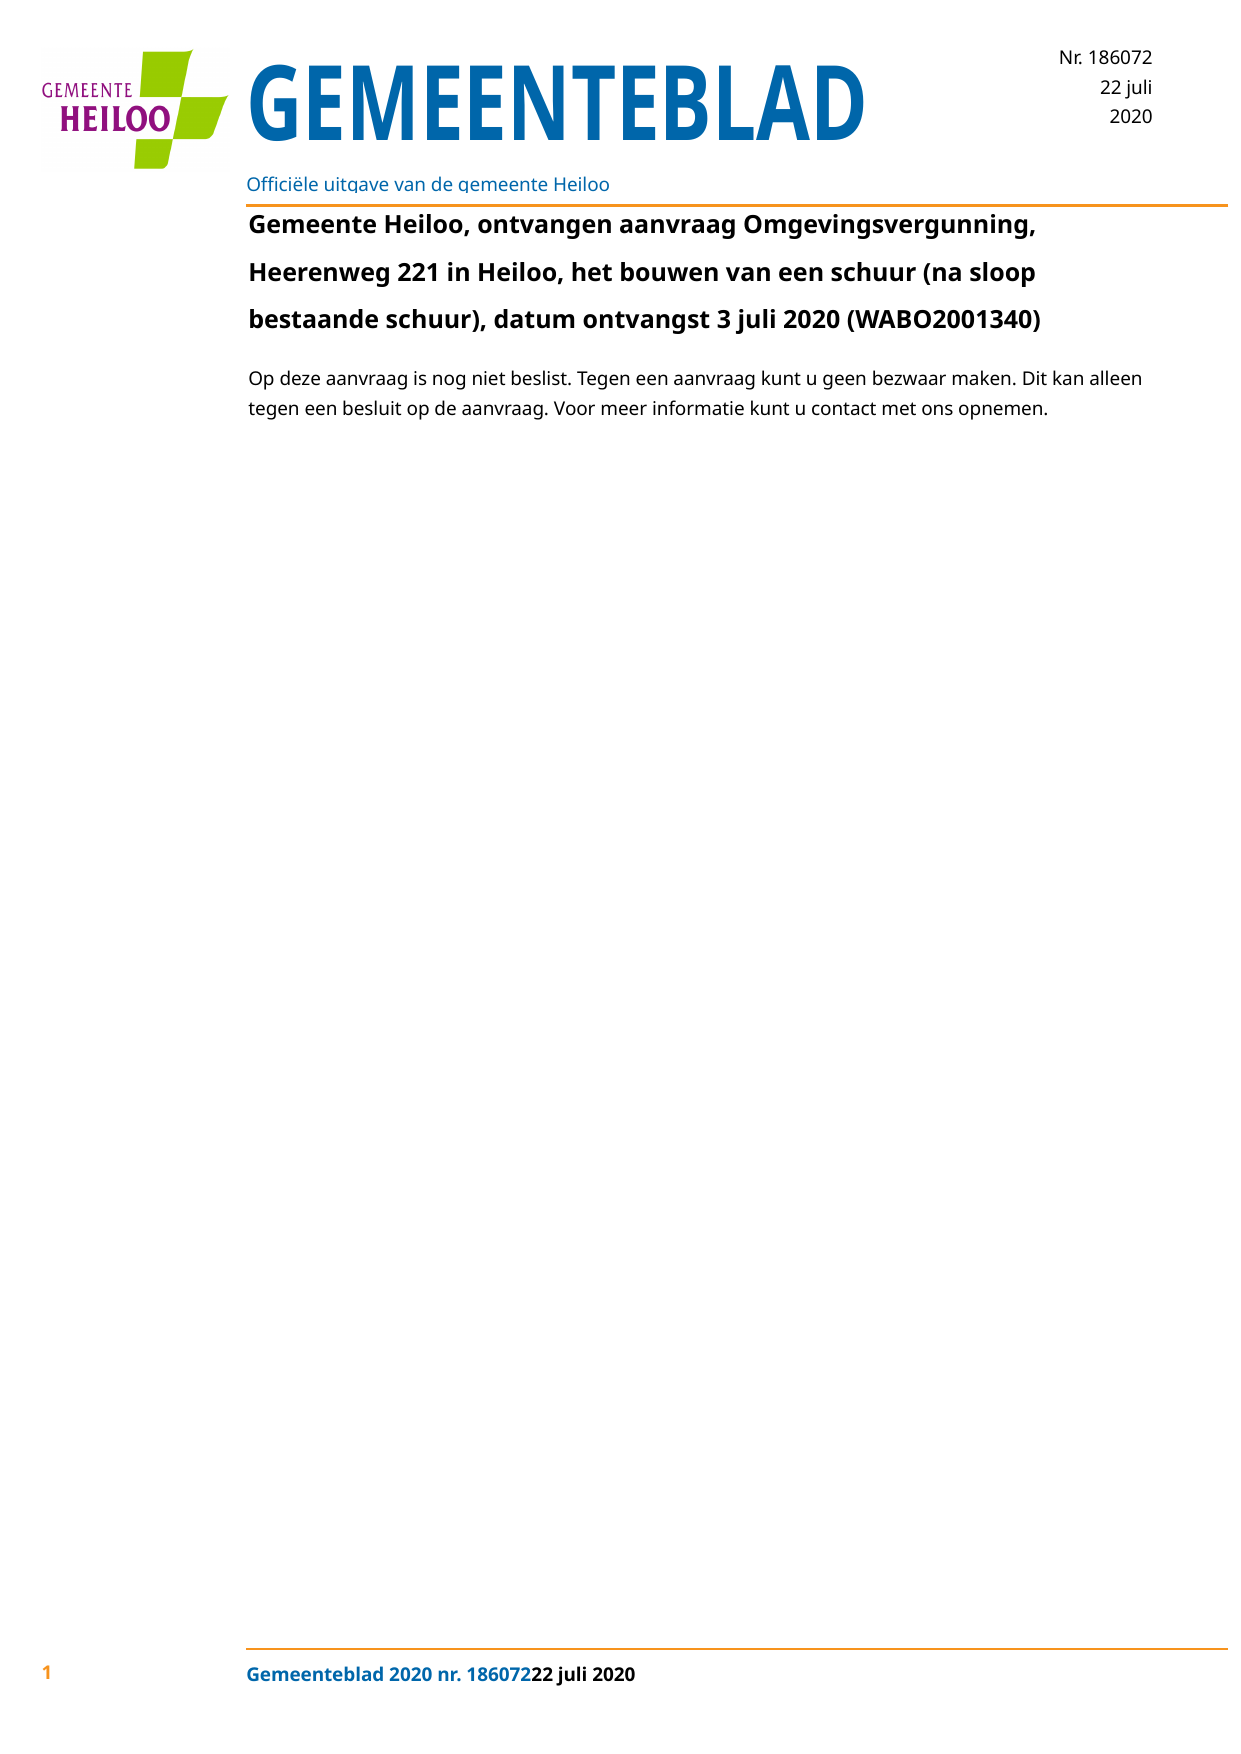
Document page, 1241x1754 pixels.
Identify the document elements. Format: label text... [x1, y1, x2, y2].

picture [41, 47, 231, 172]
text Op deze aanvraag is nog niet beslist. Tegen een aanvraag kunt u geen bezwaar maken. Dit kan alleen tegen een besluit op de aanvraag. Voor meer informatie kunt u contact met ons opnemen. [248, 366, 1152, 421]
text Gemeente Heiloo, ontvangen aanvraag Omgevingsvergunning, Heerenweg 221 in Heiloo, het bouwen van een schuur (na sloop bestaande schuur), datum ontvangst 3 juli 2020 (WABO2001340) [248, 207, 1152, 336]
